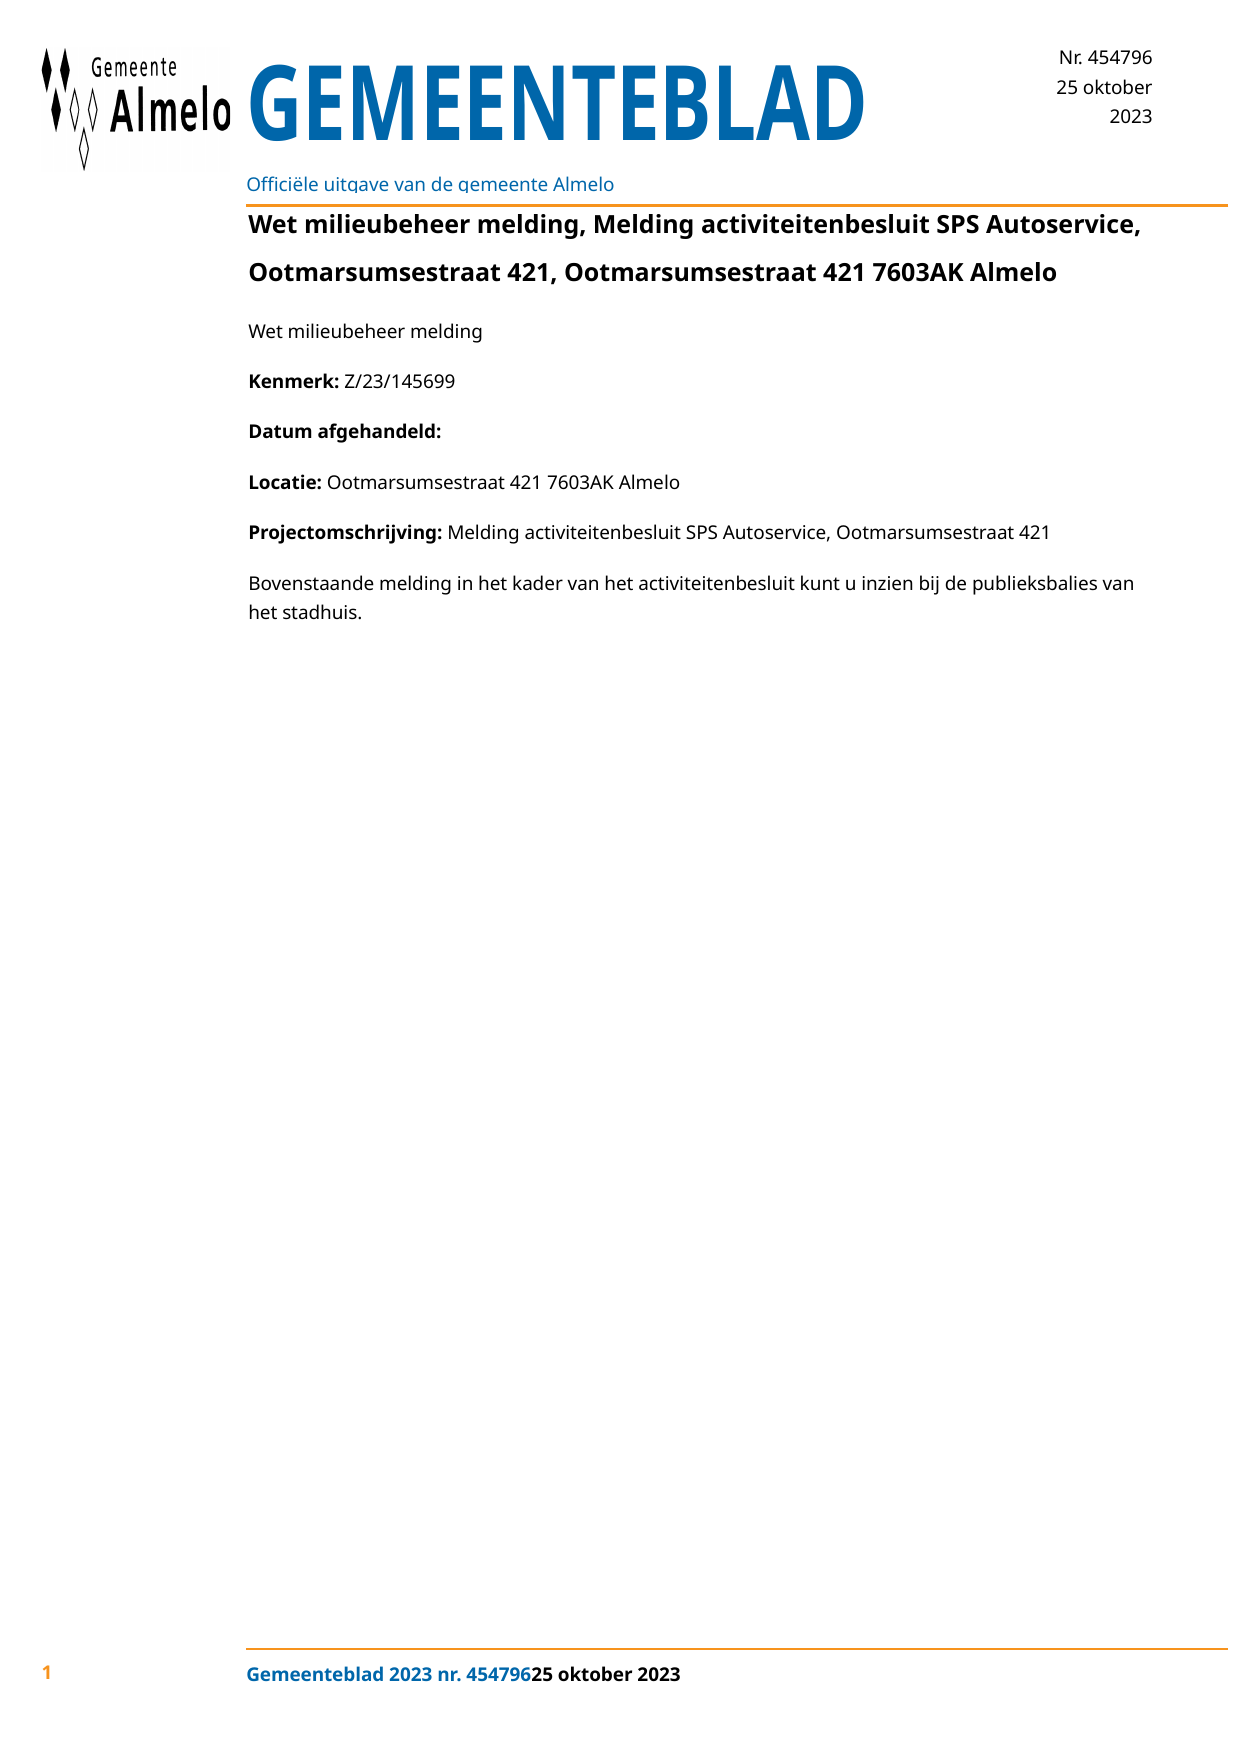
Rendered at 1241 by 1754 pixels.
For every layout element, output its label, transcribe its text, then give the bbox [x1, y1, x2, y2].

text Bovenstaande melding in het kader van het activiteitenbesluit kunt u inzien bij de publieksbalies van het stadhuis. [248, 570, 1152, 625]
text Kenmerk: Z/23/145699 [248, 368, 1152, 394]
picture [41, 47, 231, 172]
text Projectomschrijving: Melding activiteitenbesluit SPS Autoservice, Ootmarsumsestraat 421 [248, 519, 1152, 545]
text Wet milieubeheer melding, Melding activiteitenbesluit SPS Autoservice, Ootmarsumsestraat 421, Ootmarsumsestraat 421 7603AK Almelo [248, 207, 1152, 288]
text Wet milieubeheer melding [248, 318, 1152, 344]
text Datum afgehandeld: [248, 419, 1152, 444]
text Locatie: Ootmarsumsestraat 421 7603AK Almelo [248, 469, 1152, 495]
